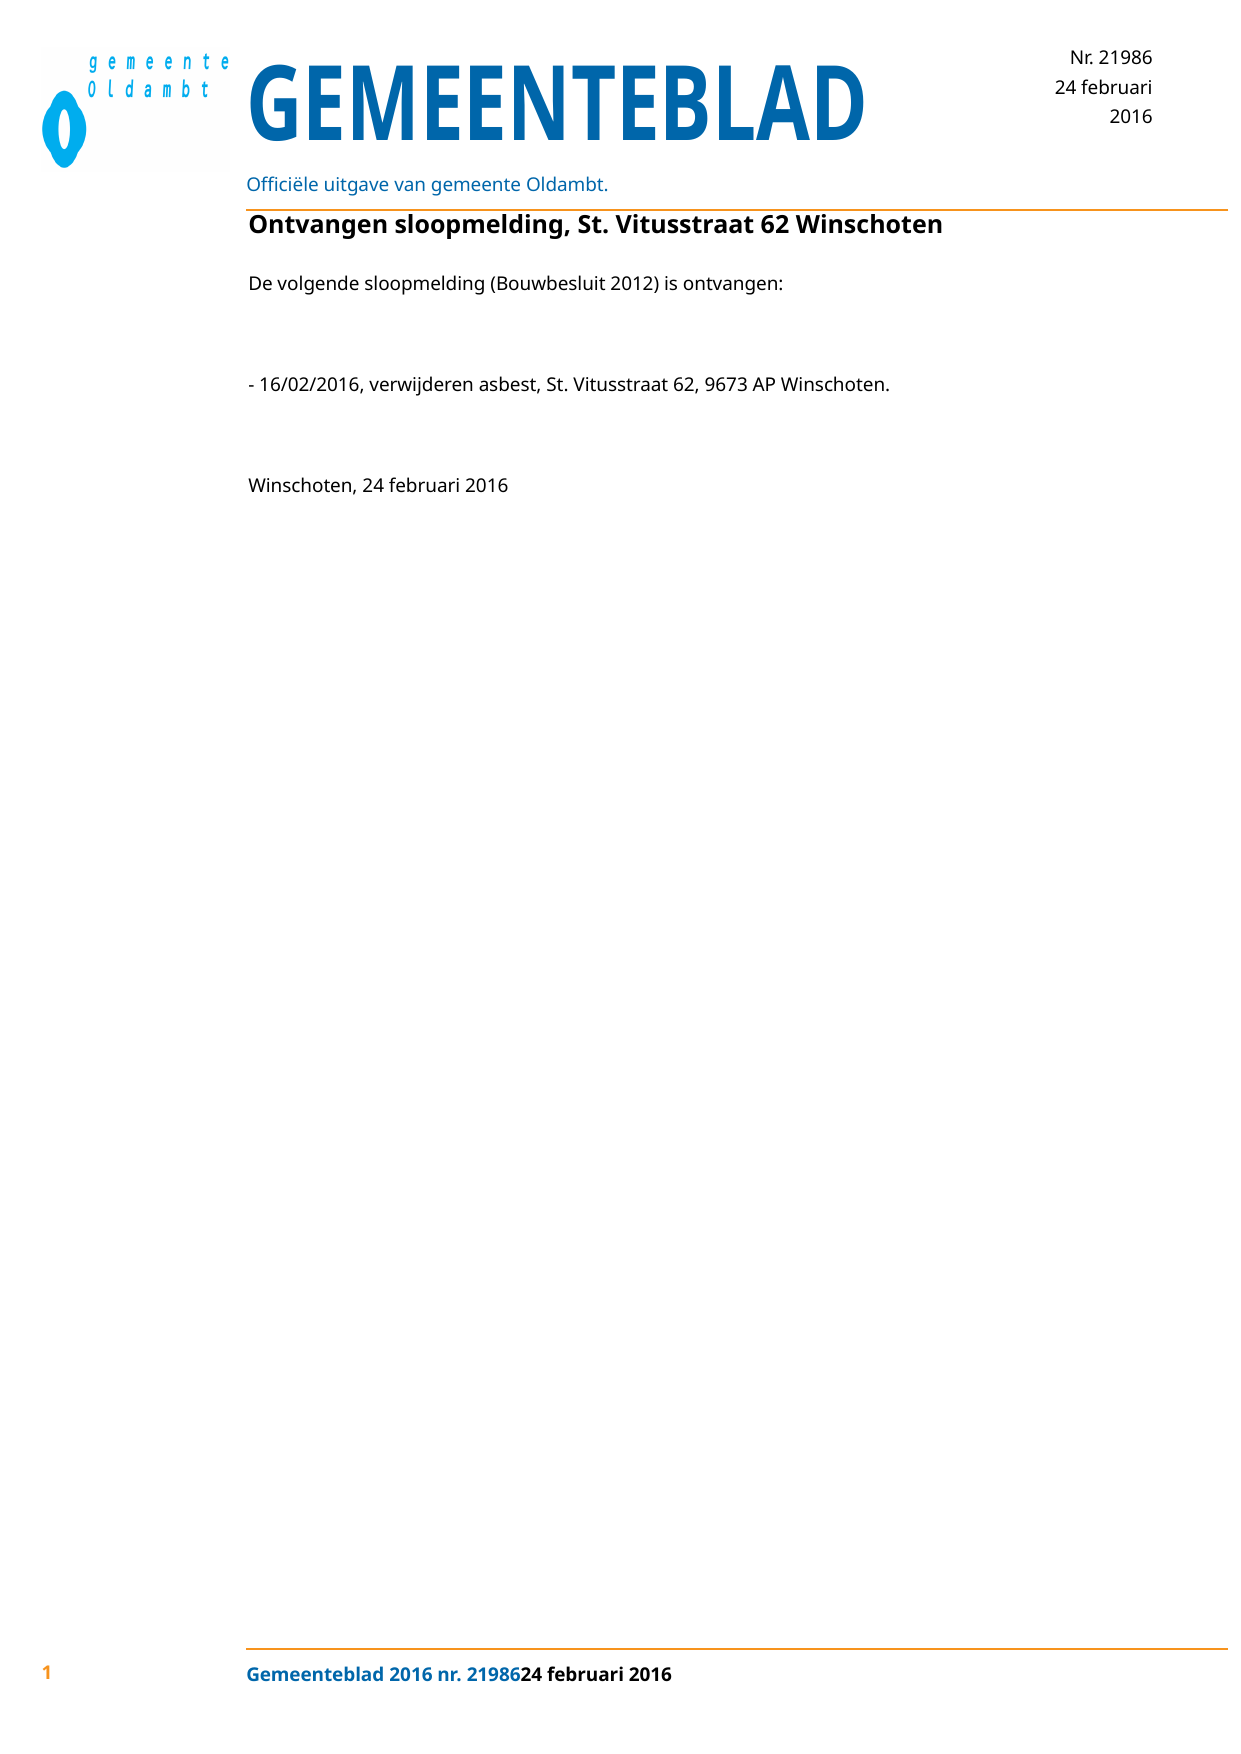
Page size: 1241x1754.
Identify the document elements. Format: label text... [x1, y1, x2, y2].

picture [41, 47, 231, 172]
text - 16/02/2016, verwijderen asbest, St. Vitusstraat 62, 9673 AP Winschoten. [248, 371, 1152, 397]
text Ontvangen sloopmelding, St. Vitusstraat 62 Winschoten [248, 211, 1152, 241]
text De volgende sloopmelding (Bouwbesluit 2012) is ontvangen: [248, 270, 1152, 296]
text Winschoten, 24 februari 2016 [248, 472, 1152, 498]
